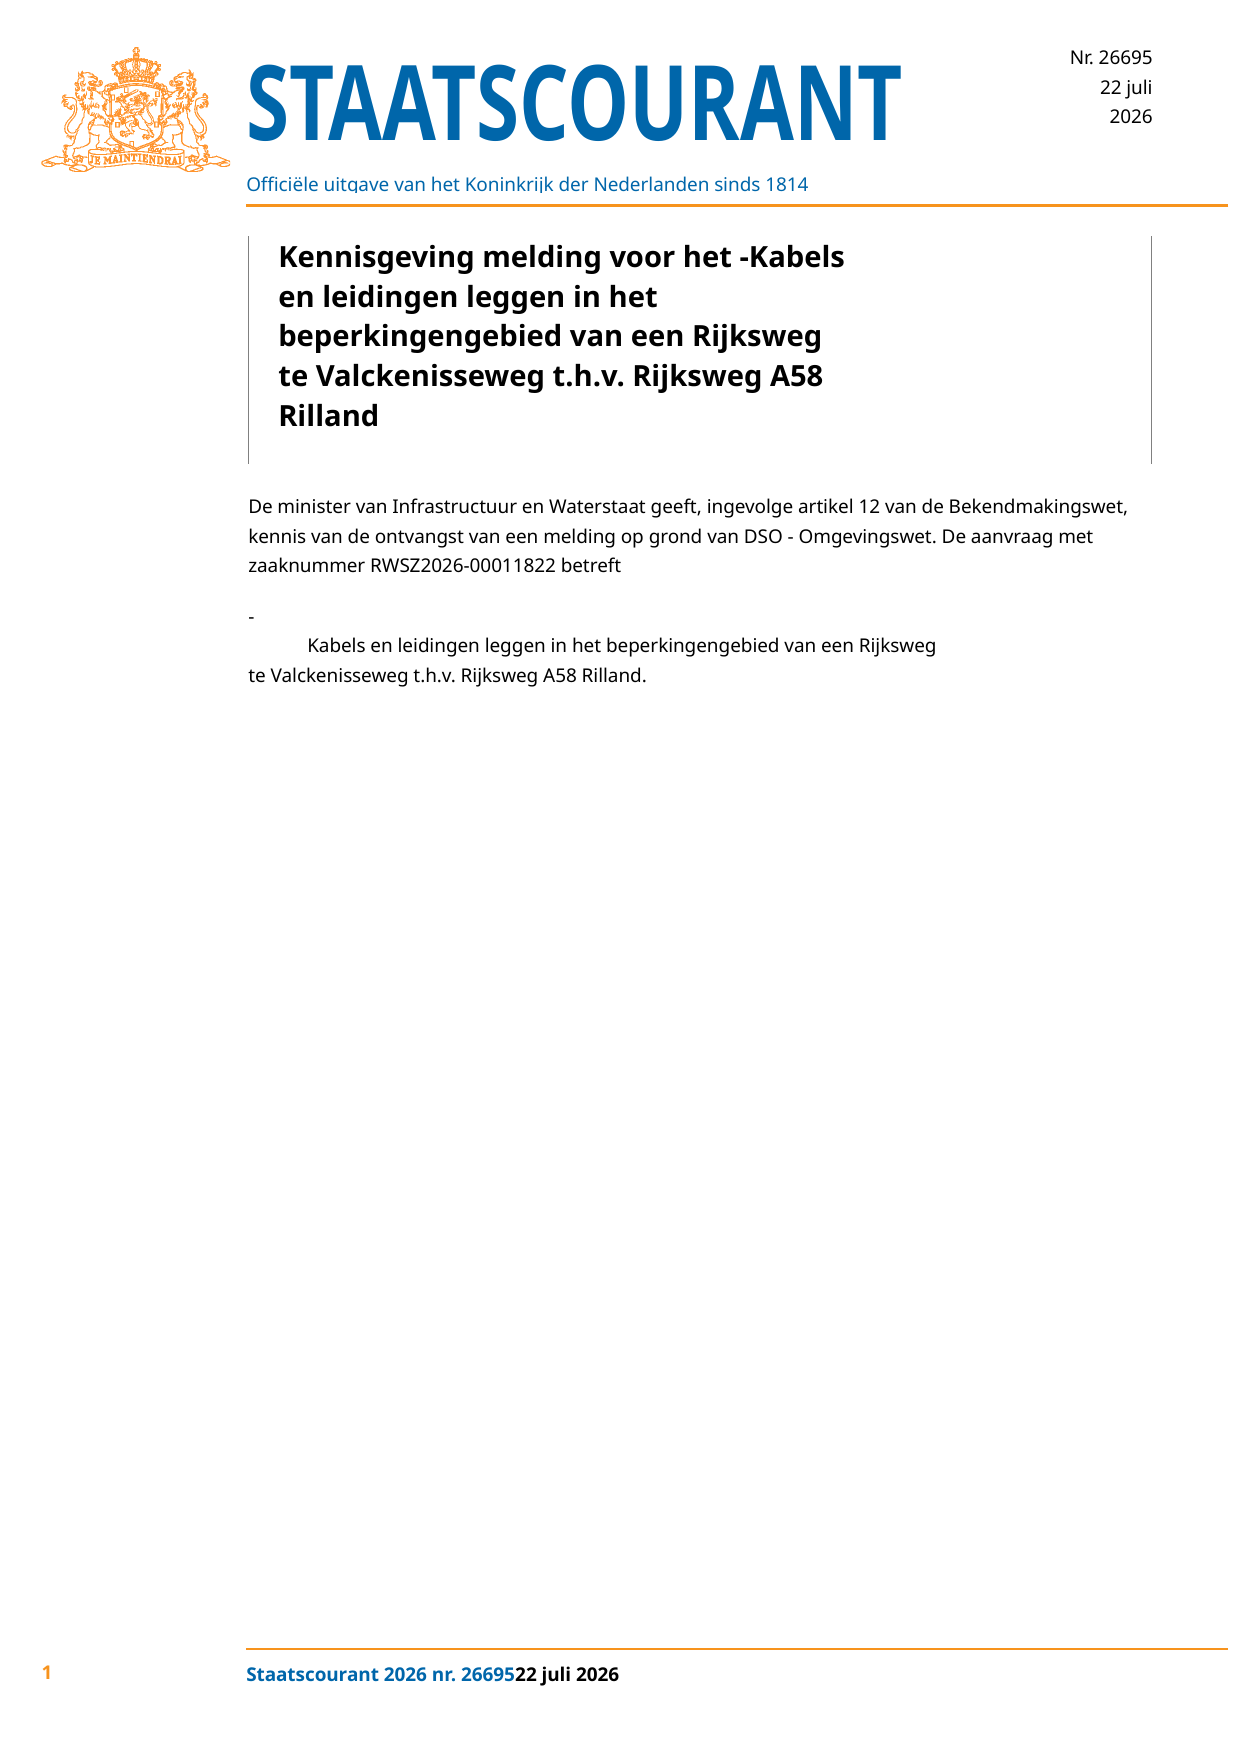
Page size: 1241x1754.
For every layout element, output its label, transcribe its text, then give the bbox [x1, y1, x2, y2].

text De minister van Infrastructuur en Waterstaat geeft, ingevolge artikel 12 van de Bekendmakingswet, kennis van de ontvangst van een melding op grond van DSO - Omgevingswet. De aanvraag met zaaknummer RWSZ2026-00011822 betreft [248, 493, 1152, 578]
table_header [850, 414, 1151, 464]
table_header [850, 236, 912, 413]
picture [912, 236, 1090, 414]
list Kabels en leidingen leggen in het beperkingengebied van een Rijksweg [248, 632, 1152, 658]
table_header Kennisgeving melding voor het -Kabels en leidingen leggen in het beperkingengebied van een Rijksweg te Valckenisseweg t.h.v. Rijksweg A58 Rilland [249, 236, 850, 464]
text te Valckenisseweg t.h.v. Rijksweg A58 Rilland. [248, 662, 1152, 688]
picture [41, 47, 231, 172]
table_header [1090, 236, 1151, 413]
